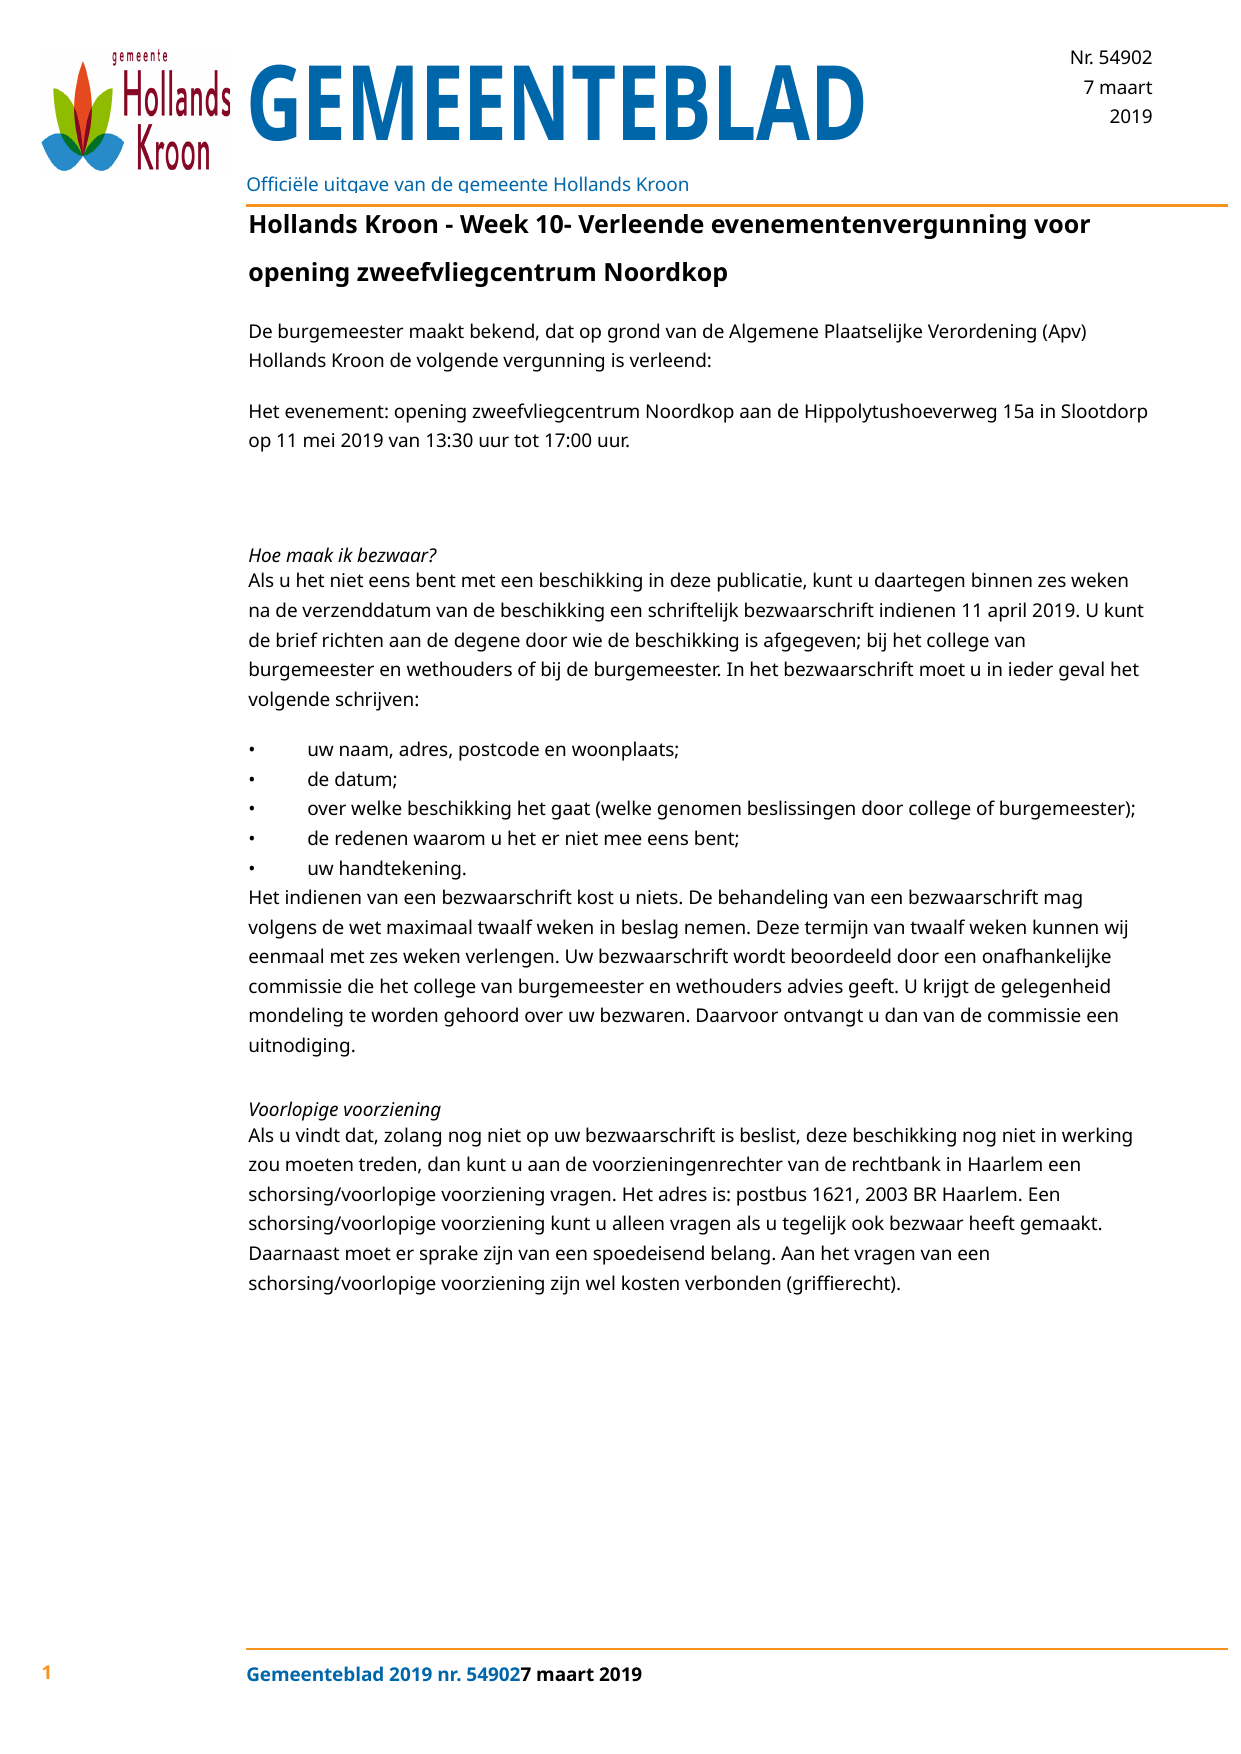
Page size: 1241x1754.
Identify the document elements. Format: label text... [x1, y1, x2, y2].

text Hollands Kroon - Week 10- Verleende evenementenvergunning voor opening zweefvliegcentrum Noordkop [248, 207, 1152, 288]
list over welke beschikking het gaat (welke genomen beslissingen door college of burgemeester); [248, 796, 1152, 821]
list uw naam, adres, postcode en woonplaats; [248, 736, 1152, 762]
list de redenen waarom u het er niet mee eens bent; [248, 825, 1152, 851]
picture [41, 47, 231, 172]
text De burgemeester maakt bekend, dat op grond van de Algemene Plaatselijke Verordening (Apv) Hollands Kroon de volgende vergunning is verleend: [248, 318, 1152, 373]
text Voorlopige voorziening [248, 1096, 1152, 1122]
list de datum; [248, 766, 1152, 792]
text Het indienen van een bezwaarschrift kost u niets. De behandeling van een bezwaarschrift mag volgens de wet maximaal twaalf weken in beslag nemen. Deze termijn van twaalf weken kunnen wij eenmaal met zes weken verlengen. Uw bezwaarschrift wordt beoordeeld door een onafhankelijke commissie die het college van burgemeester en wethouders advies geeft. U krijgt de gelegenheid mondeling te worden gehoord over uw bezwaren. Daarvoor ontvangt u dan van de commissie een uitnodiging. [248, 884, 1152, 1058]
text Hoe maak ik bezwaar? [248, 542, 1152, 568]
text Als u het niet eens bent met een beschikking in deze publicatie, kunt u daartegen binnen zes weken na de verzenddatum van de beschikking een schriftelijk bezwaarschrift indienen 11 april 2019. U kunt de brief richten aan de degene door wie de beschikking is afgegeven; bij het college van burgemeester en wethouders of bij de burgemeester. In het bezwaarschrift moet u in ieder geval het volgende schrijven: [248, 568, 1152, 712]
list uw handtekening. [248, 855, 1152, 880]
text Als u vindt dat, zolang nog niet op uw bezwaarschrift is beslist, deze beschikking nog niet in werking zou moeten treden, dan kunt u aan de voorzieningenrechter van de rechtbank in Haarlem een schorsing/voorlopige voorziening vragen. Het adres is: postbus 1621, 2003 BR Haarlem. Een schorsing/voorlopige voorziening kunt u alleen vragen als u tegelijk ook bezwaar heeft gemaakt. Daarnaast moet er sprake zijn van een spoedeisend belang. Aan het vragen van een schorsing/voorlopige voorziening zijn wel kosten verbonden (griffierecht). [248, 1122, 1152, 1296]
text Het evenement: opening zweefvliegcentrum Noordkop aan de Hippolytushoeverweg 15a in Slootdorp op 11 mei 2019 van 13:30 uur tot 17:00 uur. [248, 398, 1152, 453]
